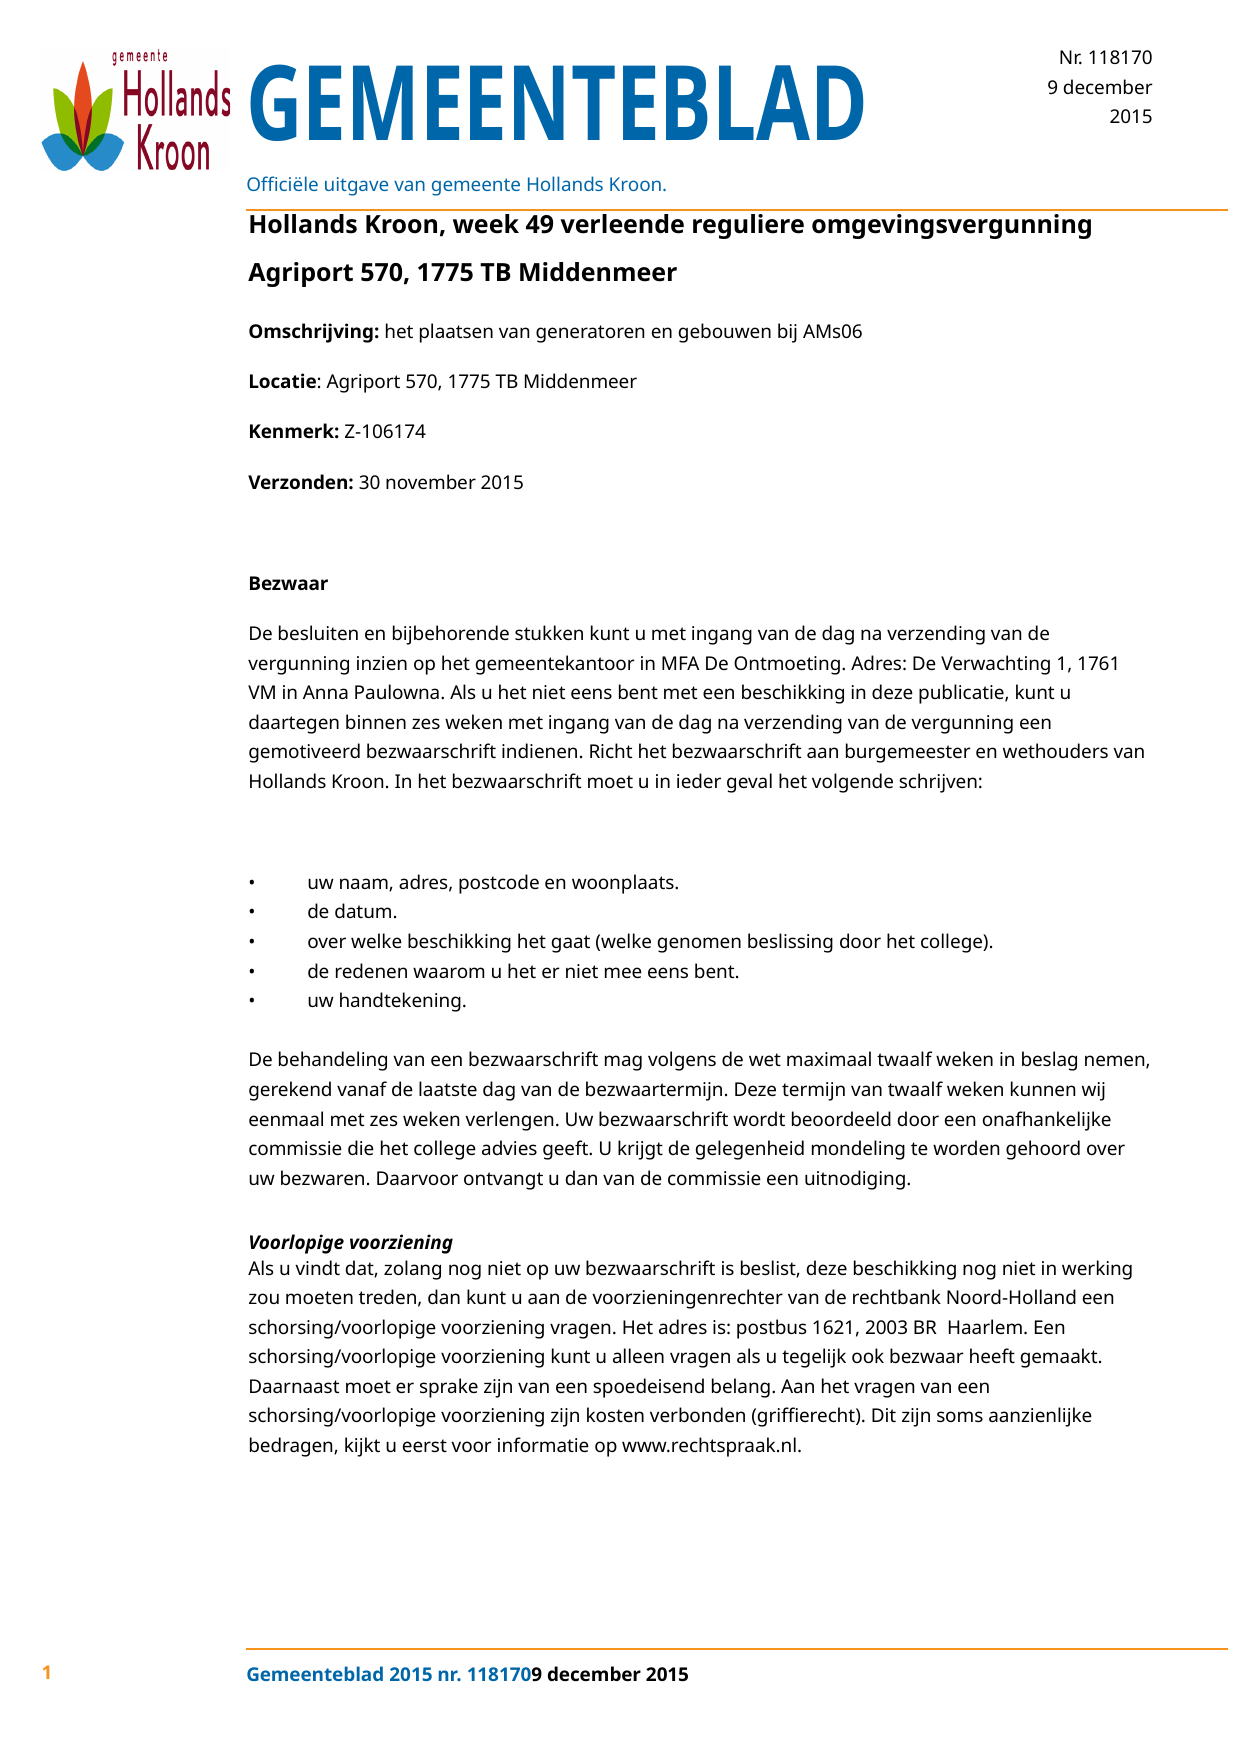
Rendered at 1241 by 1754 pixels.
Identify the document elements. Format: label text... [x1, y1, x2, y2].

list over welke beschikking het gaat (welke genomen beslissing door het college). [248, 928, 1152, 954]
text Locatie: Agriport 570, 1775 TB Middenmeer [248, 368, 1152, 394]
text Voorlopige voorziening [248, 1229, 1152, 1255]
list uw naam, adres, postcode en woonplaats. [248, 869, 1152, 895]
text Kenmerk: Z-106174 [248, 419, 1152, 444]
text Hollands Kroon, week 49 verleende reguliere omgevingsvergunning Agriport 570, 1775 TB Middenmeer [248, 211, 1152, 288]
text Omschrijving: het plaatsen van generatoren en gebouwen bij AMs06 [248, 318, 1152, 344]
picture [41, 47, 231, 172]
list de datum. [248, 899, 1152, 924]
text Verzonden: 30 november 2015 [248, 469, 1152, 495]
text Bezwaar [248, 570, 1152, 596]
text Als u vindt dat, zolang nog niet op uw bezwaarschrift is beslist, deze beschikking nog niet in werking zou moeten treden, dan kunt u aan de voorzieningenrechter van de rechtbank Noord-Holland een schorsing/voorlopige voorziening vragen. Het adres is: postbus 1621, 2003 BR Haarlem. Een schorsing/voorlopige voorziening kunt u alleen vragen als u tegelijk ook bezwaar heeft gemaakt. Daarnaast moet er sprake zijn van een spoedeisend belang. Aan het vragen van een schorsing/voorlopige voorziening zijn kosten verbonden (griffierecht). Dit zijn soms aanzienlijke bedragen, kijkt u eerst voor informatie op www.rechtspraak.nl. [248, 1255, 1152, 1458]
list uw handtekening. [248, 987, 1152, 1013]
text De besluiten en bijbehorende stukken kunt u met ingang van de dag na verzending van de vergunning inzien op het gemeentekantoor in MFA De Ontmoeting. Adres: De Verwachting 1, 1761 VM in Anna Paulowna. Als u het niet eens bent met een beschikking in deze publicatie, kunt u daartegen binnen zes weken met ingang van de dag na verzending van de vergunning een gemotiveerd bezwaarschrift indienen. Richt het bezwaarschrift aan burgemeester en wethouders van Hollands Kroon. In het bezwaarschrift moet u in ieder geval het volgende schrijven: [248, 620, 1152, 794]
list de redenen waarom u het er niet mee eens bent. [248, 958, 1152, 984]
text De behandeling van een bezwaarschrift mag volgens de wet maximaal twaalf weken in beslag nemen, gerekend vanaf de laatste dag van de bezwaartermijn. Deze termijn van twaalf weken kunnen wij eenmaal met zes weken verlengen. Uw bezwaarschrift wordt beoordeeld door een onafhankelijke commissie die het college advies geeft. U krijgt de gelegenheid mondeling te worden gehoord over uw bezwaren. Daarvoor ontvangt u dan van de commissie een uitnodiging. [248, 1047, 1152, 1191]
